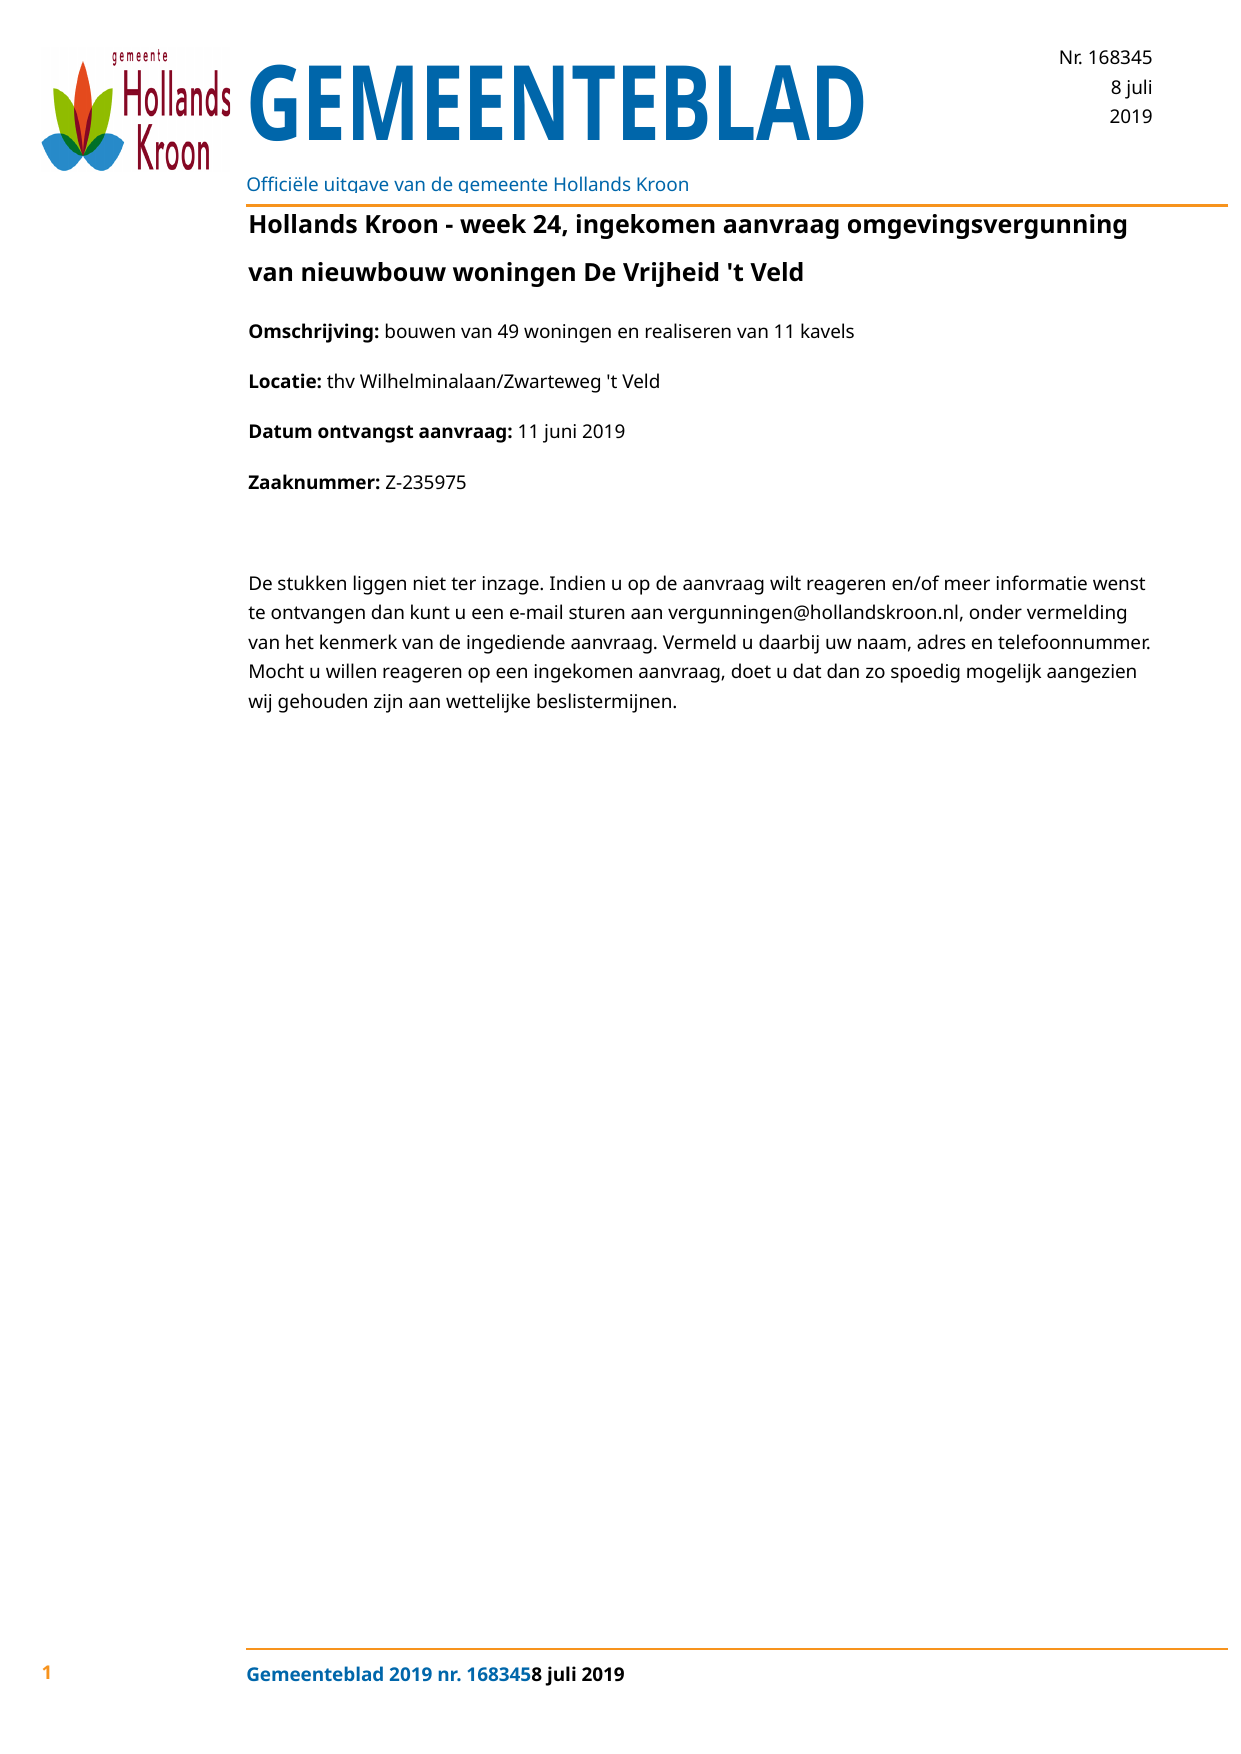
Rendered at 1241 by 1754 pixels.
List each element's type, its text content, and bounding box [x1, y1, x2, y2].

picture [41, 47, 231, 172]
text Locatie: thv Wilhelminalaan/Zwarteweg 't Veld [248, 368, 1152, 394]
text Hollands Kroon - week 24, ingekomen aanvraag omgevingsvergunning van nieuwbouw woningen De Vrijheid 't Veld [248, 207, 1152, 288]
text Zaaknummer: Z-235975 [248, 469, 1152, 495]
text Datum ontvangst aanvraag: 11 juni 2019 [248, 419, 1152, 444]
text De stukken liggen niet ter inzage. Indien u op de aanvraag wilt reageren en/of meer informatie wenst te ontvangen dan kunt u een e-mail sturen aan vergunningen@hollandskroon.nl, onder vermelding van het kenmerk van de ingediende aanvraag. Vermeld u daarbij uw naam, adres en telefoonnummer. Mocht u willen reageren op een ingekomen aanvraag, doet u dat dan zo spoedig mogelijk aangezien wij gehouden zijn aan wettelijke beslistermijnen. [248, 570, 1152, 714]
text Omschrijving: bouwen van 49 woningen en realiseren van 11 kavels [248, 318, 1152, 344]
